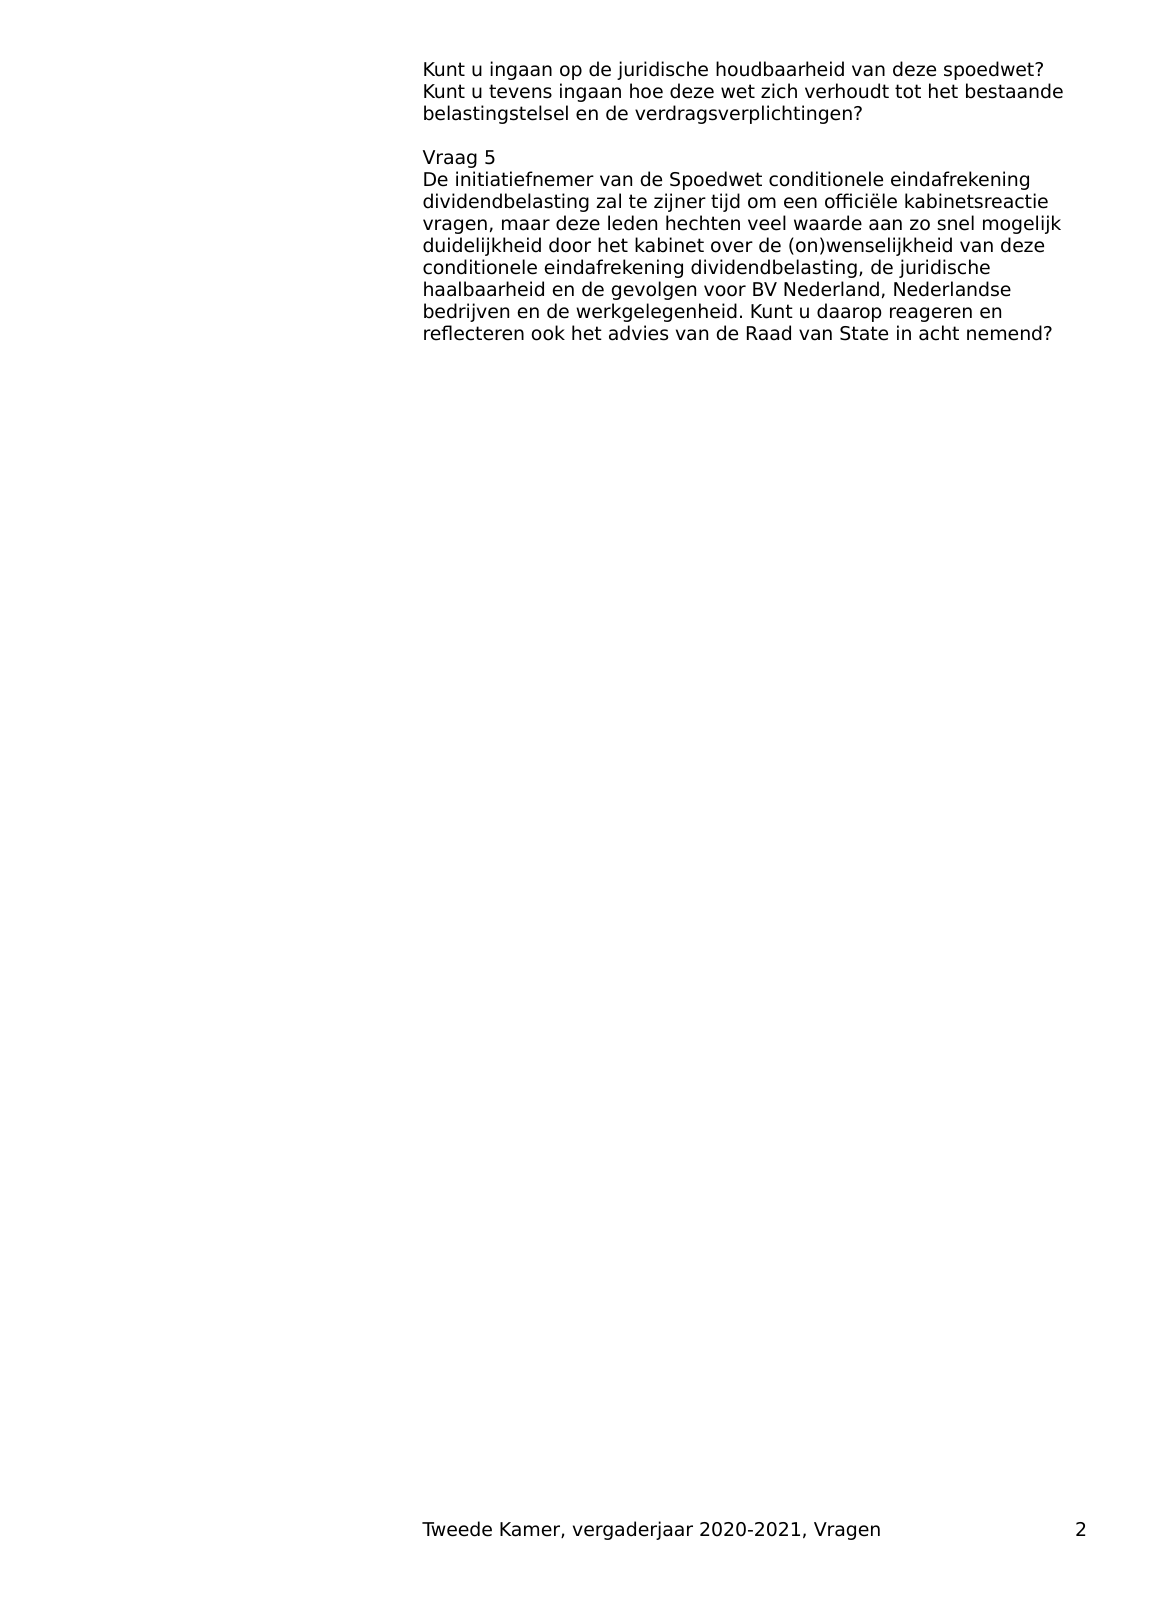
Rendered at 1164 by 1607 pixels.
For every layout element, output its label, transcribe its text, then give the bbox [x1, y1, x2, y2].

text Kunt u ingaan op de juridische houdbaarheid van deze spoedwet? Kunt u tevens ingaan hoe deze wet zich verhoudt tot het bestaande belastingstelsel en de verdragsverplichtingen? [422, 59, 1087, 125]
text Vraag 5 [422, 147, 1087, 169]
text De initiatiefnemer van de Spoedwet conditionele eindafrekening dividendbelasting zal te zijner tijd om een officiële kabinetsreactie vragen, maar deze leden hechten veel waarde aan zo snel mogelijk duidelijkheid door het kabinet over de (on)wenselijkheid van deze conditionele eindafrekening dividendbelasting, de juridische haalbaarheid en de gevolgen voor BV Nederland, Nederlandse bedrijven en de werkgelegenheid. Kunt u daarop reageren en reflecteren ook het advies van de Raad van State in acht nemend? [422, 169, 1087, 345]
